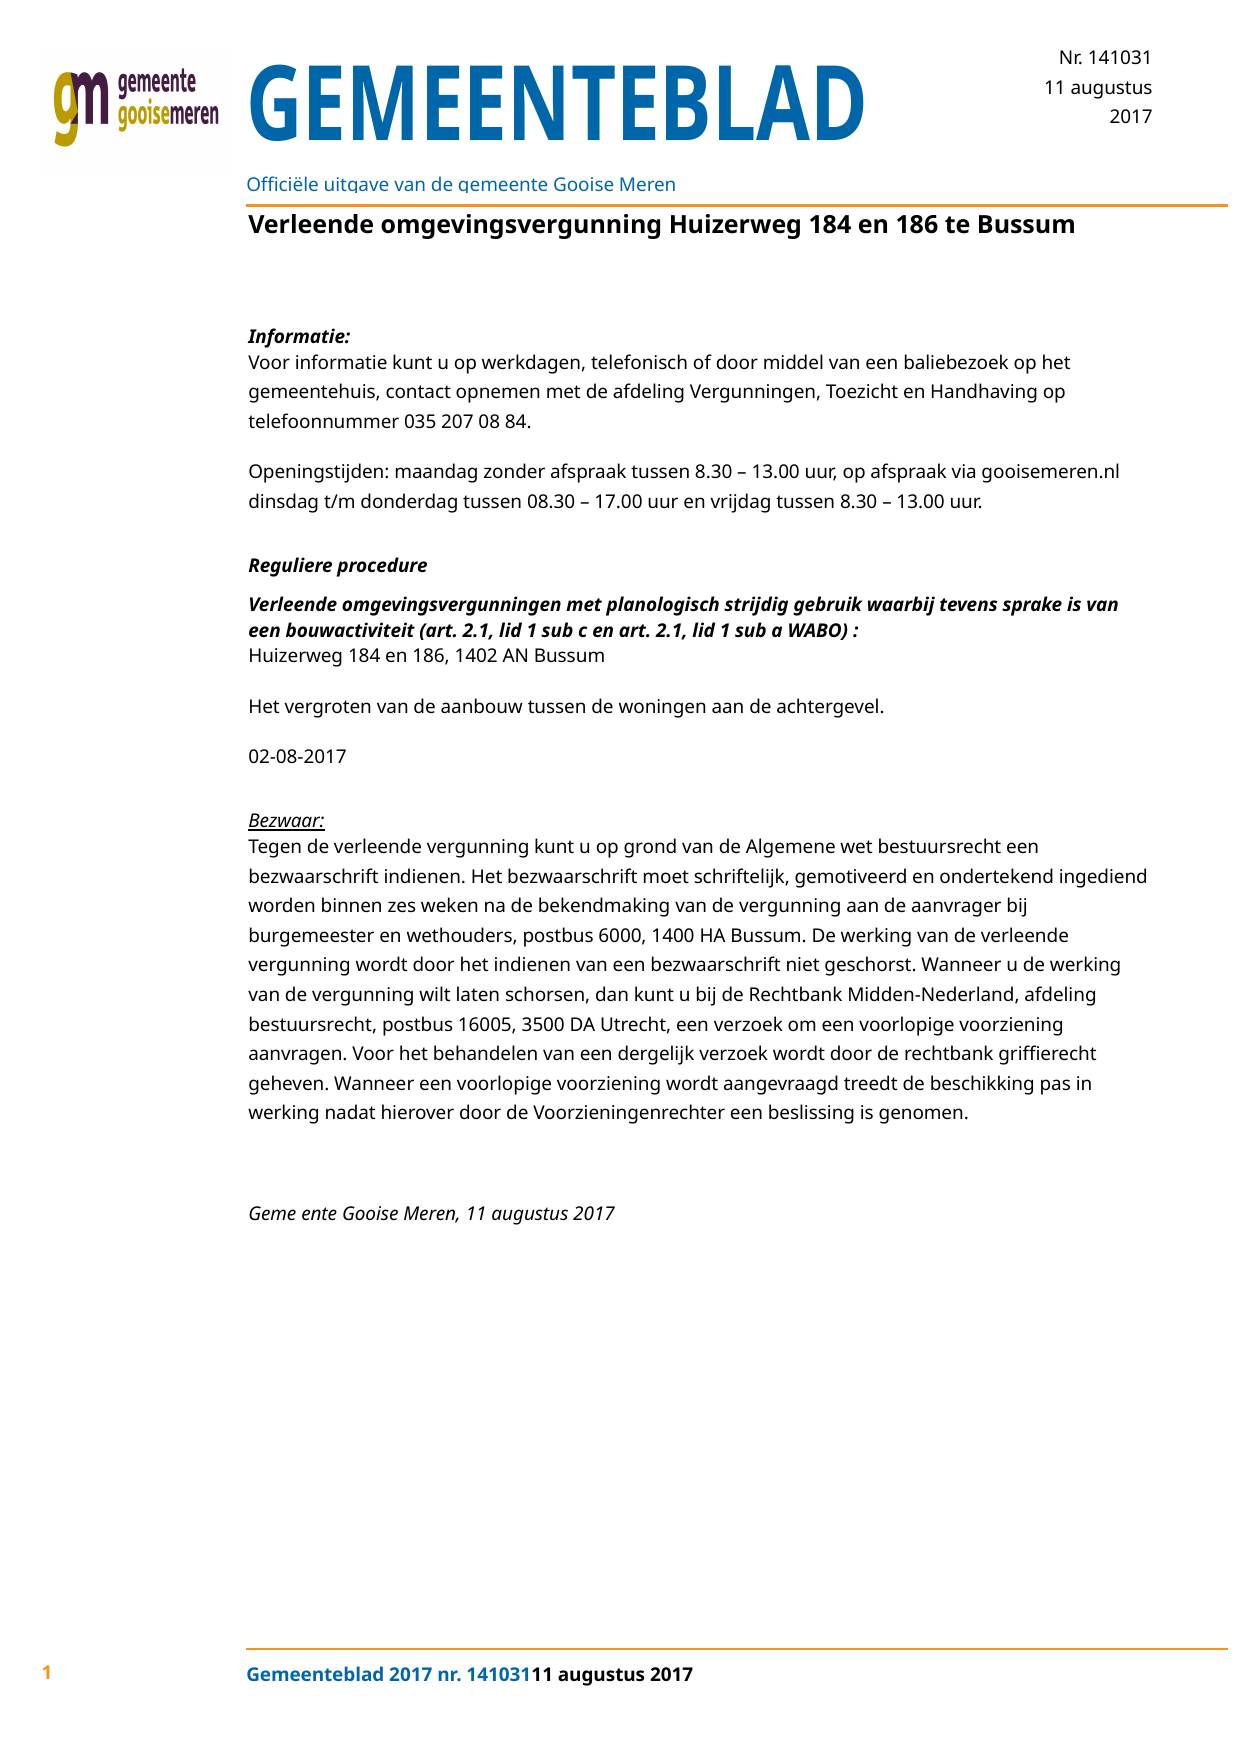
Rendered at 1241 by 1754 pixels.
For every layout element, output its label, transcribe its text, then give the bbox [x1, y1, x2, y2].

text Geme ente Gooise Meren, 11 augustus 2017 [248, 1200, 1152, 1226]
text Reguliere procedure [248, 552, 1152, 578]
text Voor informatie kunt u op werkdagen, telefonisch of door middel van een baliebezoek op het gemeentehuis, contact opnemen met de afdeling Vergunningen, Toezicht en Handhaving op telefoonnummer 035 207 08 84. [248, 349, 1152, 434]
text Bezwaar: [248, 807, 1152, 833]
text Het vergroten van de aanbouw tussen de woningen aan de achtergevel. [248, 693, 1152, 719]
text Informatie: [248, 323, 1152, 349]
text Tegen de verleende vergunning kunt u op grond van de Algemene wet bestuursrecht een bezwaarschrift indienen. Het bezwaarschrift moet schriftelijk, gemotiveerd en ondertekend ingediend worden binnen zes weken na de bekendmaking van de vergunning aan de aanvrager bij burgemeester en wethouders, postbus 6000, 1400 HA Bussum. De werking van de verleende vergunning wordt door het indienen van een bezwaarschrift niet geschorst. Wanneer u de werking van de vergunning wilt laten schorsen, dan kunt u bij de Rechtbank Midden-Nederland, afdeling bestuursrecht, postbus 16005, 3500 DA Utrecht, een verzoek om een voorlopige voorziening aanvragen. Voor het behandelen van een dergelijk verzoek wordt door de rechtbank griffierecht geheven. Wanneer een voorlopige voorziening wordt aangevraagd treedt de beschikking pas in werking nadat hierover door de Voorzieningenrechter een beslissing is genomen. [248, 833, 1152, 1125]
text Verleende omgevingsvergunningen met planologisch strijdig gebruik waarbij tevens sprake is van een bouwactiviteit (art. 2.1, lid 1 sub c en art. 2.1, lid 1 sub a WABO) : [248, 591, 1152, 643]
picture [41, 47, 231, 172]
text Openingstijden: maandag zonder afspraak tussen 8.30 – 13.00 uur, op afspraak via gooisemeren.nl dinsdag t/m donderdag tussen 08.30 – 17.00 uur en vrijdag tussen 8.30 – 13.00 uur. [248, 458, 1152, 514]
text Verleende omgevingsvergunning Huizerweg 184 en 186 te Bussum [248, 207, 1152, 241]
text Huizerweg 184 en 186, 1402 AN Bussum [248, 643, 1152, 668]
text 02-08-2017 [248, 743, 1152, 769]
